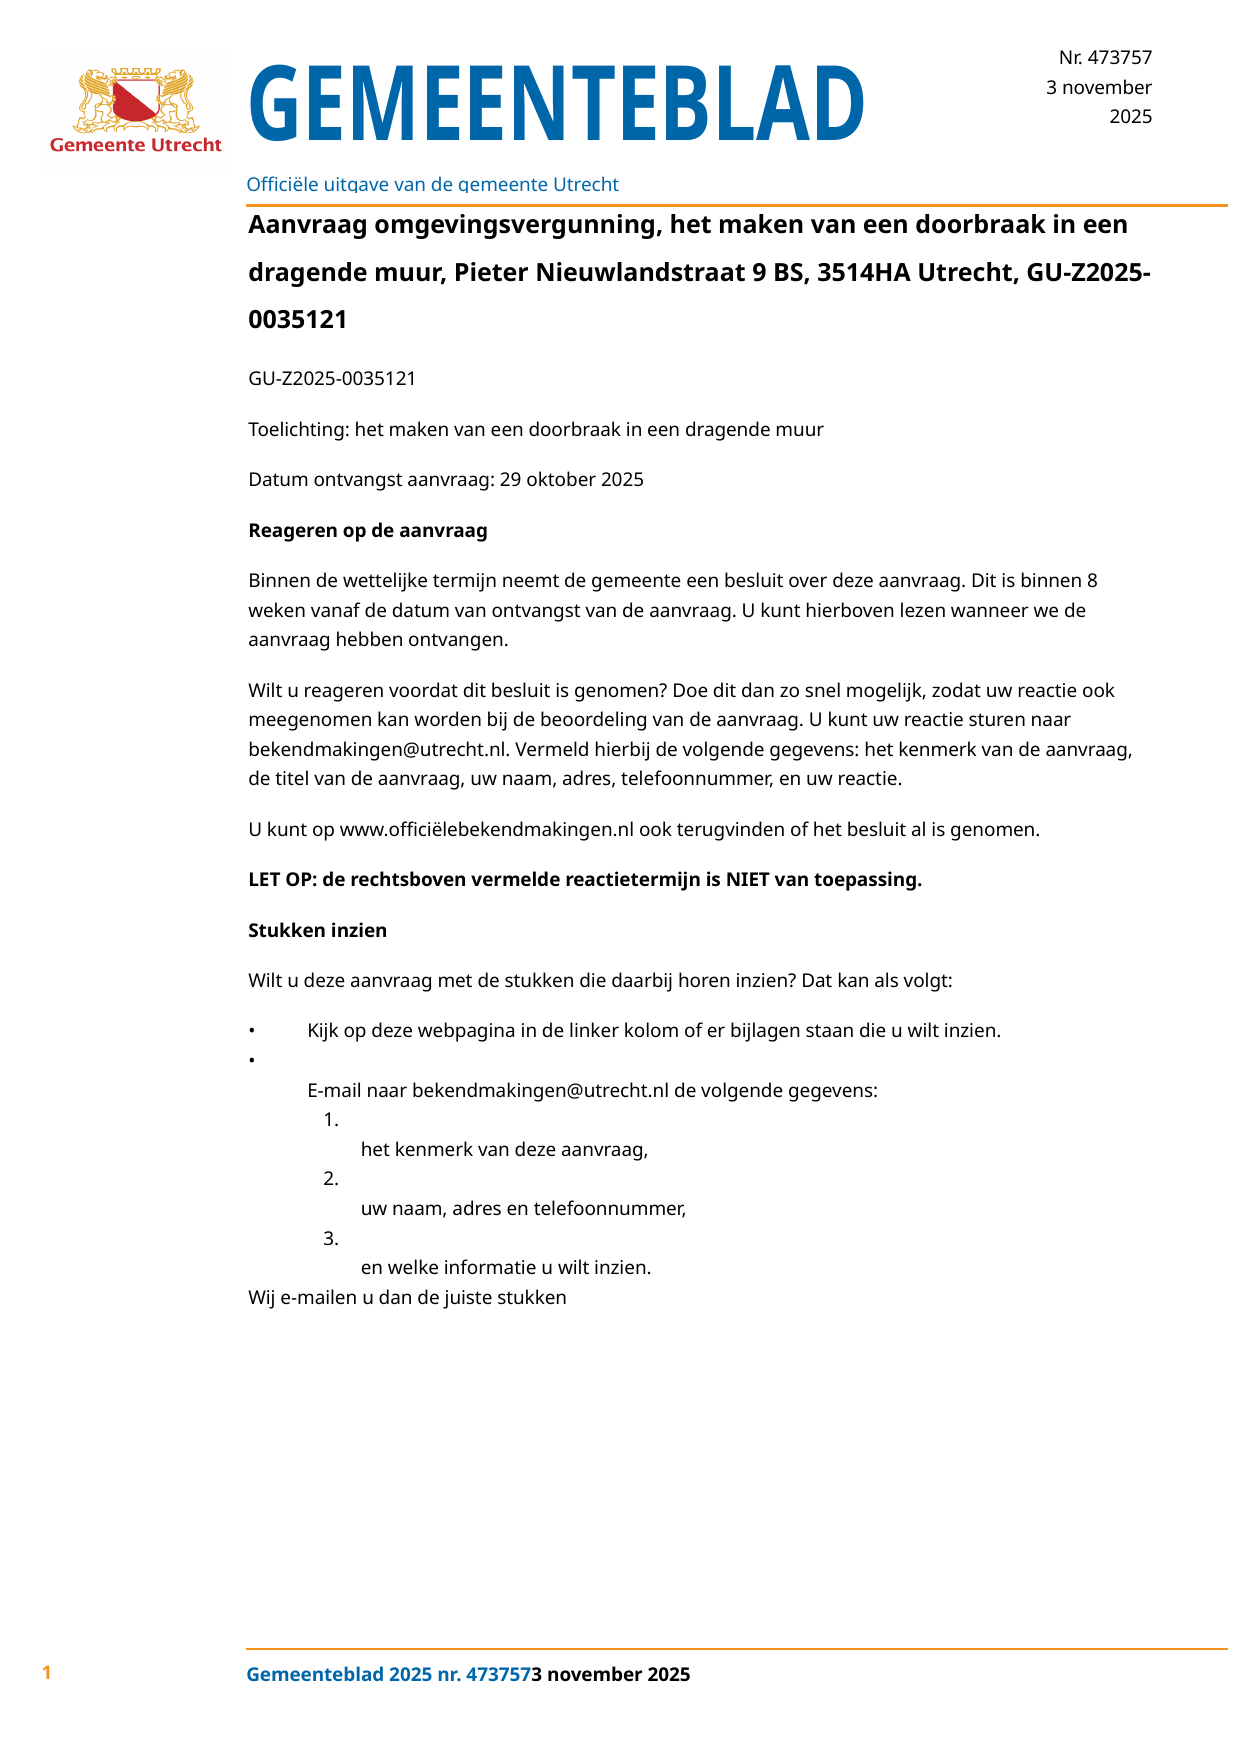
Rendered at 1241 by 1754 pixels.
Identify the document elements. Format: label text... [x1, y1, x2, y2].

text Aanvraag omgevingsvergunning, het maken van een doorbraak in een dragende muur, Pieter Nieuwlandstraat 9 BS, 3514HA Utrecht, GU-Z2025-0035121 [248, 207, 1152, 336]
text Binnen de wettelijke termijn neemt de gemeente een besluit over deze aanvraag. Dit is binnen 8 weken vanaf de datum van ontvangst van de aanvraag. U kunt hierboven lezen wanneer we de aanvraag hebben ontvangen. [248, 567, 1152, 652]
picture [41, 47, 231, 172]
text Toelichting: het maken van een doorbraak in een dragende muur [248, 416, 1152, 442]
text GU-Z2025-0035121 [248, 366, 1152, 391]
list uw naam, adres en telefoonnummer, [323, 1195, 1152, 1221]
text Wilt u reageren voordat dit besluit is genomen? Doe dit dan zo snel mogelijk, zodat uw reactie ook meegenomen kan worden bij de beoordeling van de aanvraag. U kunt uw reactie sturen naar bekendmakingen@utrecht.nl. Vermeld hierbij de volgende gegevens: het kenmerk van de aanvraag, de titel van de aanvraag, uw naam, adres, telefoonnummer, en uw reactie. [248, 677, 1152, 791]
list Kijk op deze webpagina in de linker kolom of er bijlagen staan die u wilt inzien. [248, 1018, 1152, 1043]
text LET OP: de rechtsboven vermelde reactietermijn is NIET van toepassing. [248, 866, 1152, 892]
list en welke informatie u wilt inzien. [323, 1254, 1152, 1280]
text Stukken inzien [248, 917, 1152, 942]
text U kunt op www.officiëlebekendmakingen.nl ook terugvinden of het besluit al is genomen. [248, 816, 1152, 842]
text Wij e-mailen u dan de juiste stukken [248, 1284, 1152, 1309]
list E-mail naar bekendmakingen@utrecht.nl de volgende gegevens: [248, 1077, 1152, 1102]
list het kenmerk van deze aanvraag, [323, 1136, 1152, 1162]
text Reageren op de aanvraag [248, 517, 1152, 542]
text Datum ontvangst aanvraag: 29 oktober 2025 [248, 466, 1152, 492]
text Wilt u deze aanvraag met de stukken die daarbij horen inzien? Dat kan als volgt: [248, 967, 1152, 993]
